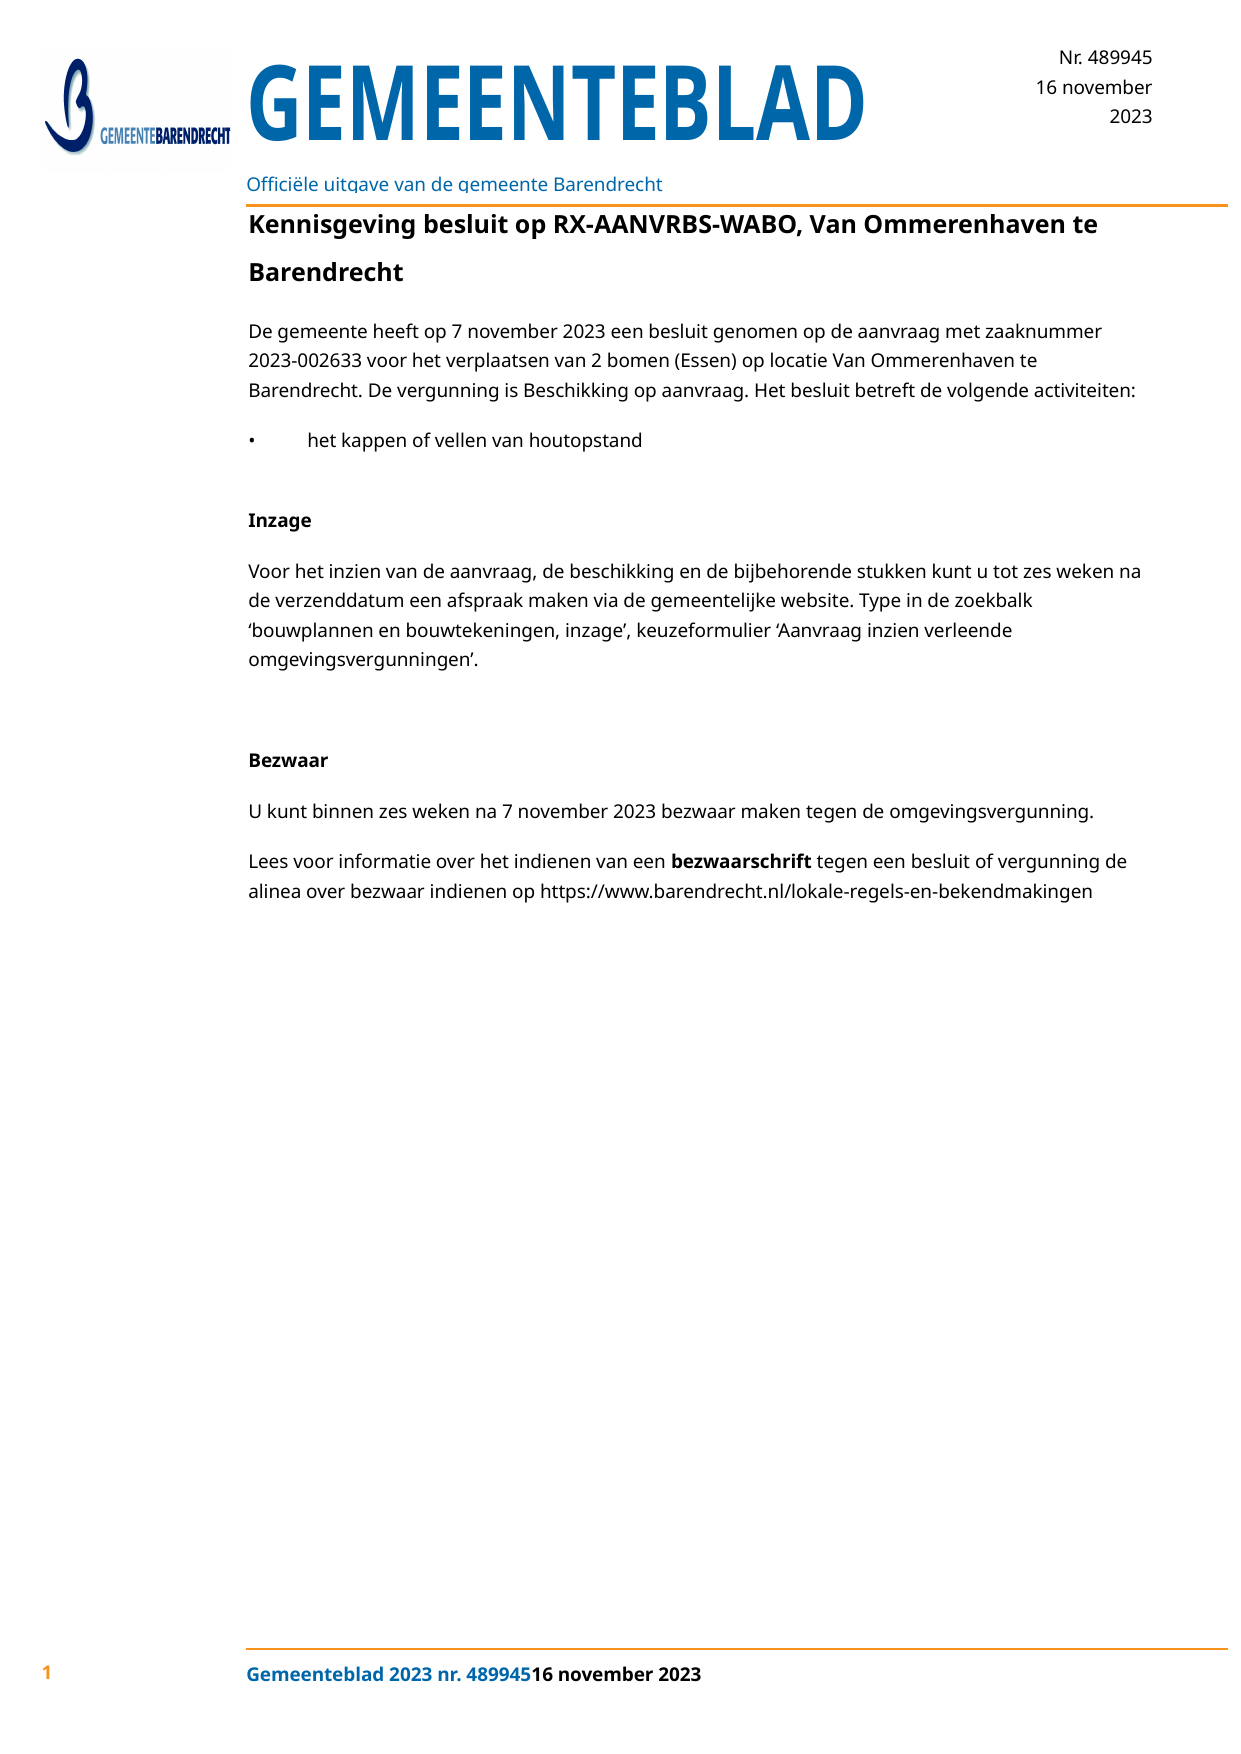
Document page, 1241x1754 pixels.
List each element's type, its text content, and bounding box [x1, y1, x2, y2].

text Voor het inzien van de aanvraag, de beschikking en de bijbehorende stukken kunt u tot zes weken na de verzenddatum een afspraak maken via de gemeentelijke website. Type in de zoekbalk ‘bouwplannen en bouwtekeningen, inzage’, keuzeformulier ‘Aanvraag inzien verleende omgevingsvergunningen’. [248, 558, 1152, 672]
text U kunt binnen zes weken na 7 november 2023 bezwaar maken tegen de omgevingsvergunning. [248, 798, 1152, 824]
list het kappen of vellen van houtopstand [248, 427, 1152, 453]
text Lees voor informatie over het indienen van een bezwaarschrift tegen een besluit of vergunning de alinea over bezwaar indienen op https://www.barendrecht.nl/lokale-regels-en-bekendmakingen [248, 848, 1152, 904]
picture [41, 47, 231, 172]
text Bezwaar [248, 747, 1152, 773]
text Inzage [248, 507, 1152, 533]
text De gemeente heeft op 7 november 2023 een besluit genomen op de aanvraag met zaaknummer 2023-002633 voor het verplaatsen van 2 bomen (Essen) op locatie Van Ommerenhaven te Barendrecht. De vergunning is Beschikking op aanvraag. Het besluit betreft de volgende activiteiten: [248, 318, 1152, 403]
text Kennisgeving besluit op RX-AANVRBS-WABO, Van Ommerenhaven te Barendrecht [248, 207, 1152, 288]
